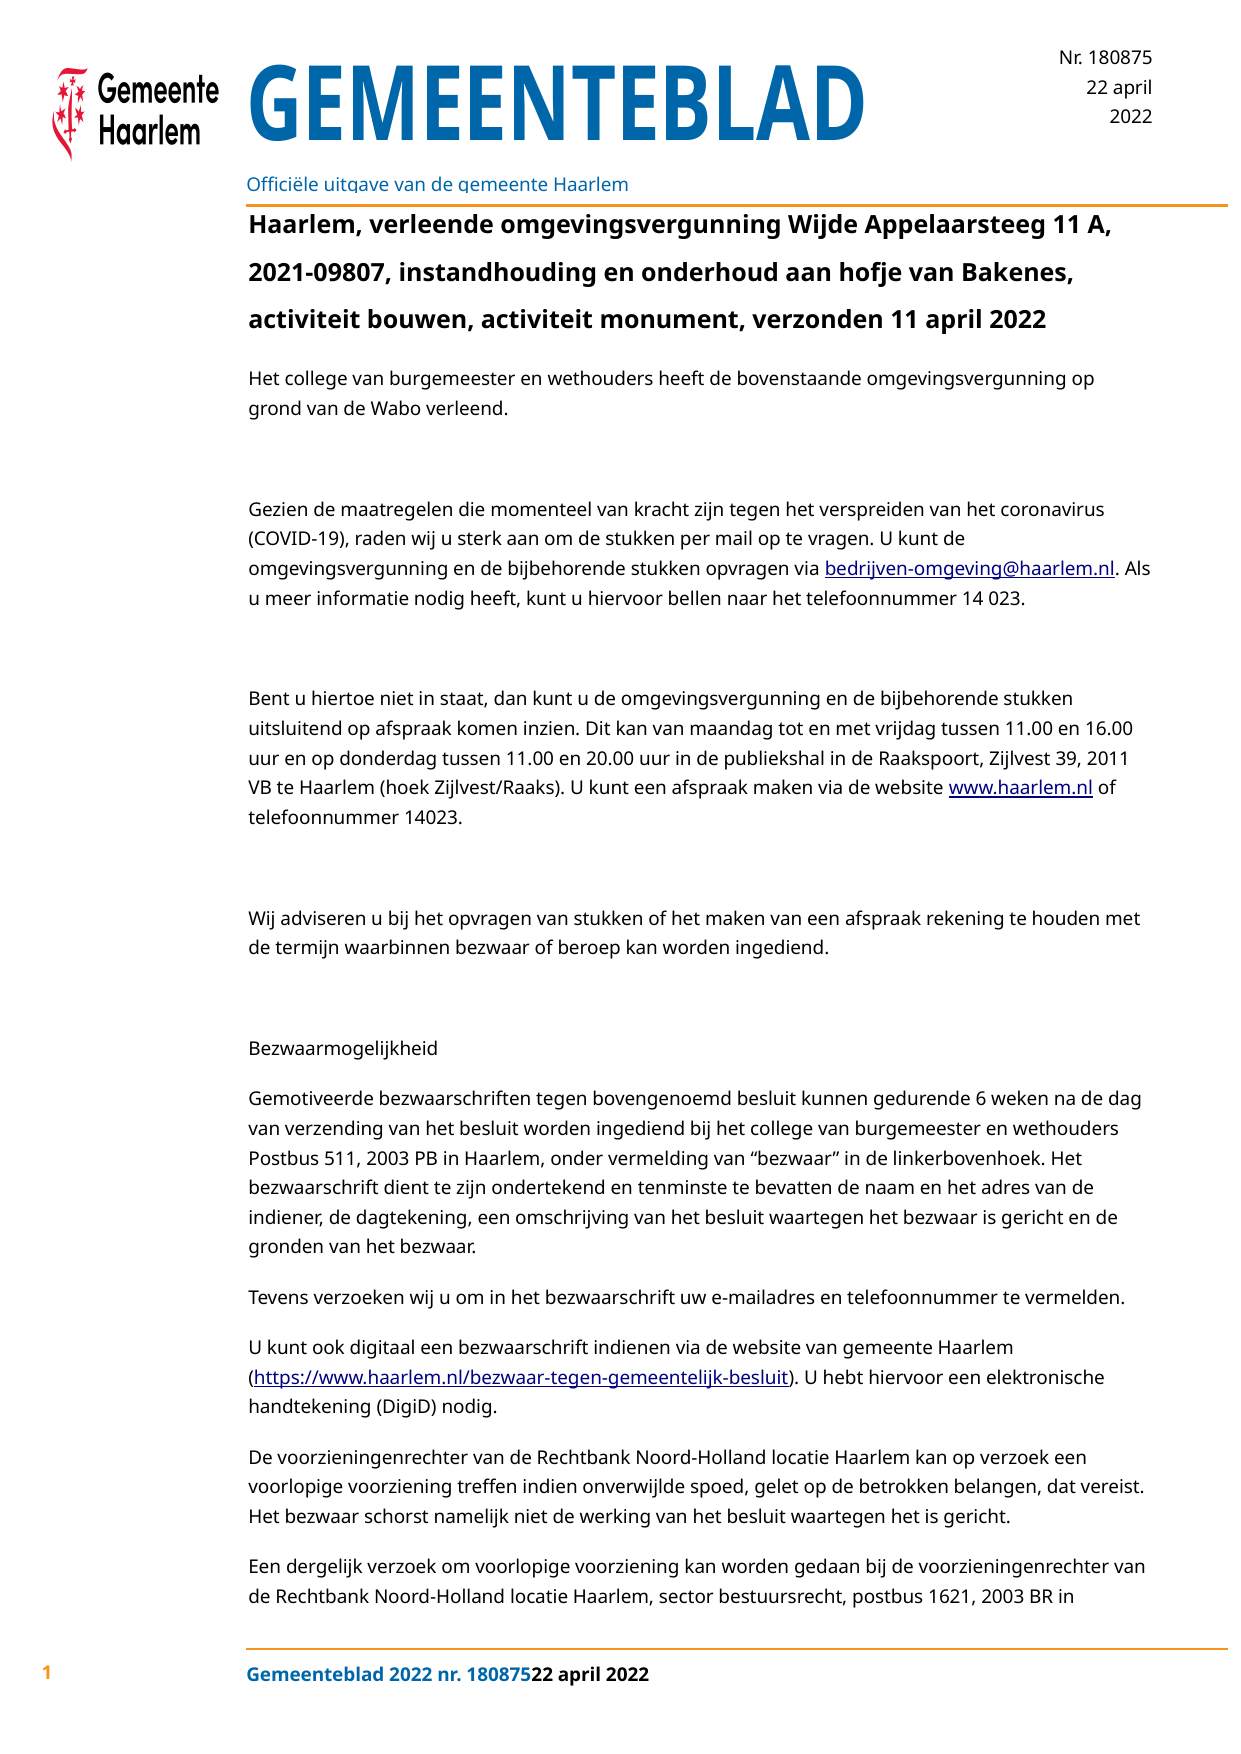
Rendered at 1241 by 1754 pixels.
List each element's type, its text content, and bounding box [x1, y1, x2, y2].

text De voorzieningenrechter van de Rechtbank Noord-Holland locatie Haarlem kan op verzoek een voorlopige voorziening treffen indien onverwijlde spoed, gelet op de betrokken belangen, dat vereist. Het bezwaar schorst namelijk niet de werking van het besluit waartegen het is gericht. [248, 1444, 1152, 1529]
text Haarlem, verleende omgevingsvergunning Wijde Appelaarsteeg 11 A, 2021-09807, instandhouding en onderhoud aan hofje van Bakenes, activiteit bouwen, activiteit monument, verzonden 11 april 2022 [248, 207, 1152, 336]
text Tevens verzoeken wij u om in het bezwaarschrift uw e-mailadres en telefoonnummer te vermelden. [248, 1284, 1152, 1309]
text Bezwaarmogelijkheid [248, 1035, 1152, 1061]
text Bent u hiertoe niet in staat, dan kunt u de omgevingsvergunning en de bijbehorende stukken uitsluitend op afspraak komen inzien. Dit kan van maandag tot en met vrijdag tussen 11.00 en 16.00 uur en op donderdag tussen 11.00 en 20.00 uur in de publiekshal in de Raakspoort, Zijlvest 39, 2011 VB te Haarlem (hoek Zijlvest/Raaks). U kunt een afspraak maken via de website www.haarlem.nl of telefoonnummer 14023. [248, 686, 1152, 829]
text Gezien de maatregelen die momenteel van kracht zijn tegen het verspreiden van het coronavirus (COVID-19), raden wij u sterk aan om de stukken per mail op te vragen. U kunt de omgevingsvergunning en de bijbehorende stukken opvragen via bedrijven-omgeving@haarlem.nl. Als u meer informatie nodig heeft, kunt u hiervoor bellen naar het telefoonnummer 14 023. [248, 496, 1152, 610]
text Wij adviseren u bij het opvragen van stukken of het maken van een afspraak rekening te houden met de termijn waarbinnen bezwaar of beroep kan worden ingediend. [248, 905, 1152, 960]
text Het college van burgemeester en wethouders heeft de bovenstaande omgevingsvergunning op grond van de Wabo verleend. [248, 366, 1152, 421]
text Een dergelijk verzoek om voorlopige voorziening kan worden gedaan bij de voorzieningenrechter van de Rechtbank Noord-Holland locatie Haarlem, sector bestuursrecht, postbus 1621, 2003 BR in [248, 1553, 1152, 1609]
text U kunt ook digitaal een bezwaarschrift indienen via de website van gemeente Haarlem (https://www.haarlem.nl/bezwaar-tegen-gemeentelijk-besluit). U hebt hiervoor een elektronische handtekening (DigiD) nodig. [248, 1334, 1152, 1419]
picture [41, 47, 231, 172]
text Gemotiveerde bezwaarschriften tegen bovengenoemd besluit kunnen gedurende 6 weken na de dag van verzending van het besluit worden ingediend bij het college van burgemeester en wethouders Postbus 511, 2003 PB in Haarlem, onder vermelding van “bezwaar” in de linkerbovenhoek. Het bezwaarschrift dient te zijn ondertekend en tenminste te bevatten de naam en het adres van de indiener, de dagtekening, een omschrijving van het besluit waartegen het bezwaar is gericht en de gronden van het bezwaar. [248, 1086, 1152, 1259]
